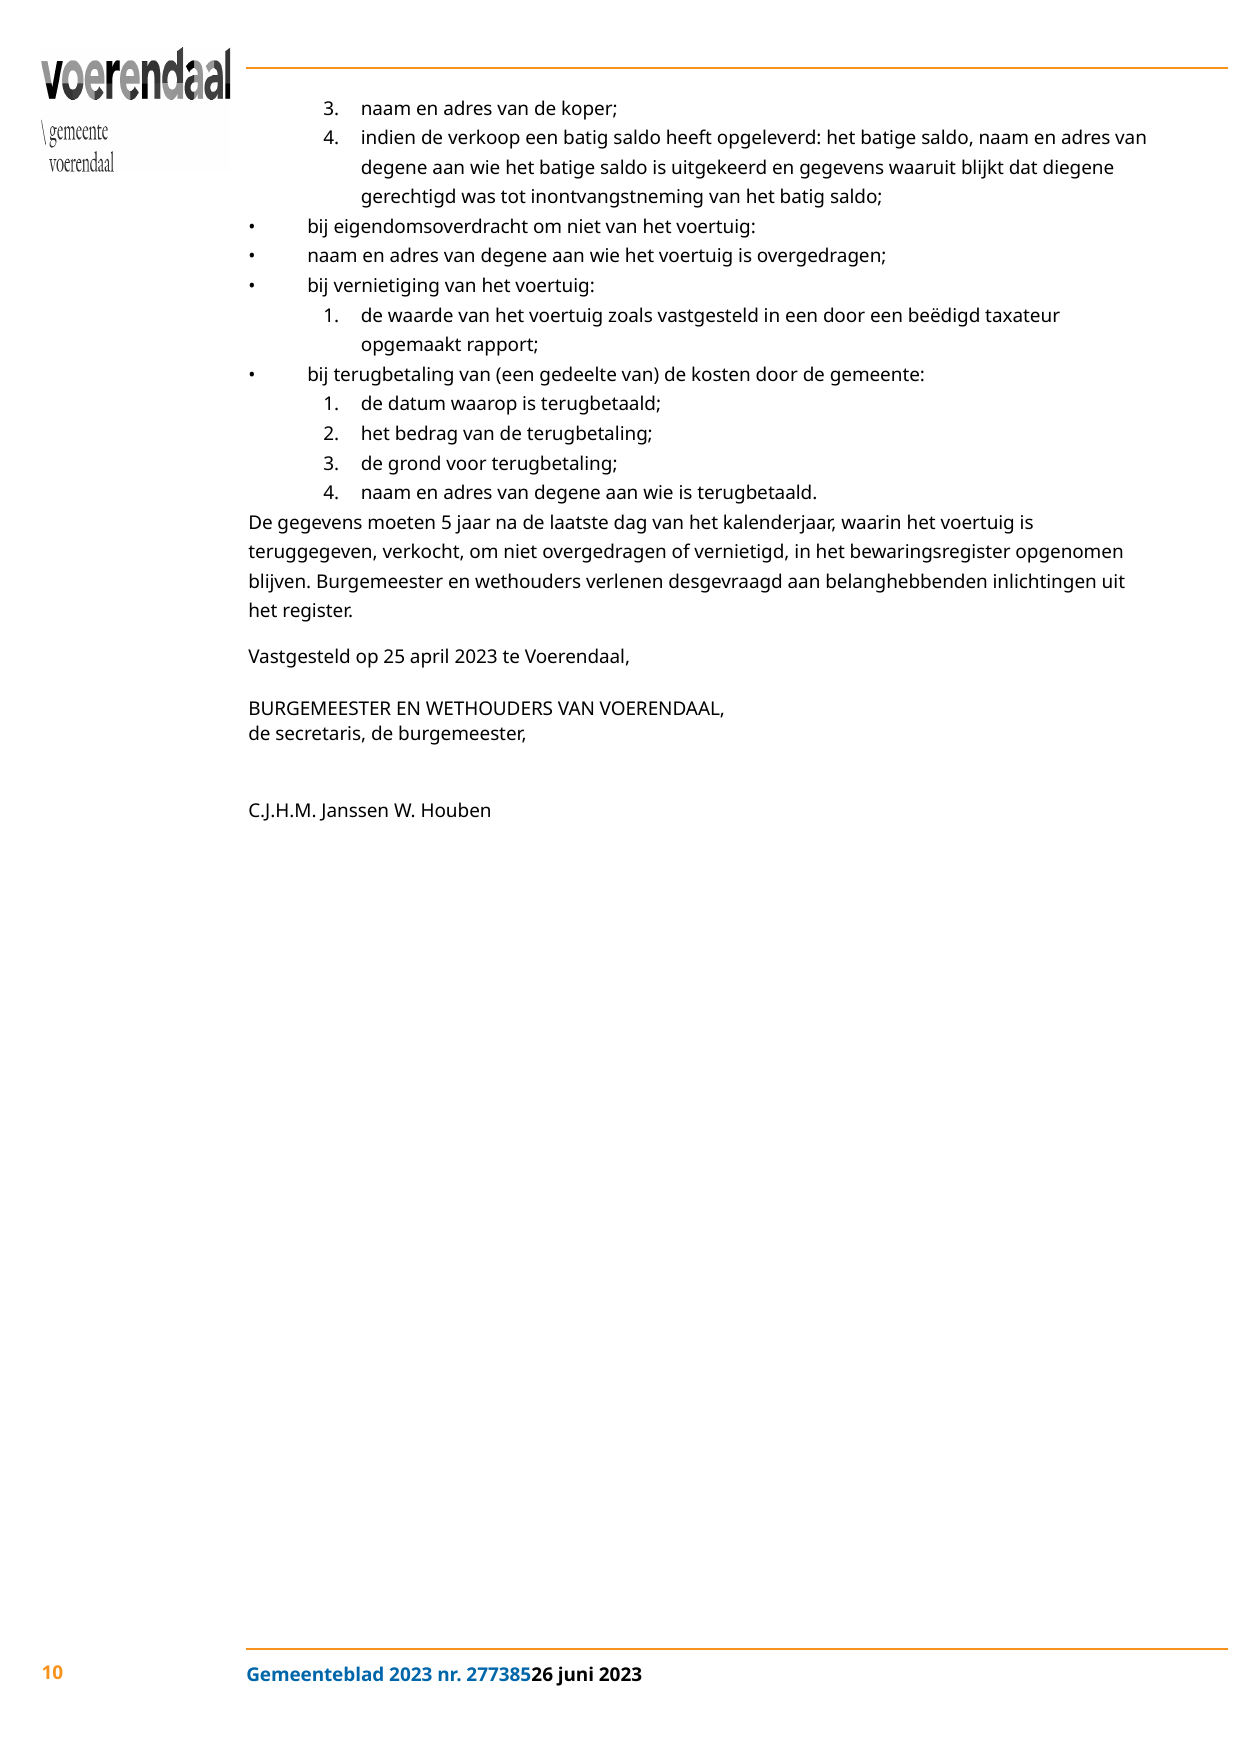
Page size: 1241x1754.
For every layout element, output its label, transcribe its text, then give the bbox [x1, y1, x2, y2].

list de datum waarop is terugbetaald; [323, 391, 1152, 416]
list naam en adres van degene aan wie het voertuig is overgedragen; [248, 243, 1152, 268]
list indien de verkoop een batig saldo heeft opgeleverd: het batige saldo, naam en adres van degene aan wie het batige saldo is uitgekeerd en gegevens waaruit blijkt dat diegene gerechtigd was tot inontvangstneming van het batig saldo; [323, 124, 1152, 209]
list het bedrag van de terugbetaling; [323, 420, 1152, 446]
picture [41, 47, 231, 172]
list naam en adres van de koper; [323, 95, 1152, 121]
list bij eigendomsoverdracht om niet van het voertuig: [248, 213, 1152, 239]
text Vastgesteld op 25 april 2023 te Voerendaal, [248, 643, 1152, 669]
list bij vernietiging van het voertuig: [248, 272, 1152, 298]
text De gegevens moeten 5 jaar na de laatste dag van het kalenderjaar, waarin het voertuig is teruggegeven, verkocht, om niet overgedragen of vernietigd, in het bewaringsregister opgenomen blijven. Burgemeester en wethouders verlenen desgevraagd aan belanghebbenden inlichtingen uit het register. [248, 509, 1152, 623]
text de secretaris, de burgemeester, [248, 721, 1152, 746]
list bij terugbetaling van (een gedeelte van) de kosten door de gemeente: [248, 361, 1152, 387]
list de waarde van het voertuig zoals vastgesteld in een door een beëdigd taxateur opgemaakt rapport; [323, 302, 1152, 357]
list naam en adres van degene aan wie is terugbetaald. [323, 479, 1152, 505]
text C.J.H.M. Janssen W. Houben [248, 798, 1152, 823]
list de grond voor terugbetaling; [323, 450, 1152, 476]
text BURGEMEESTER EN WETHOUDERS VAN VOERENDAAL, [248, 695, 1152, 721]
